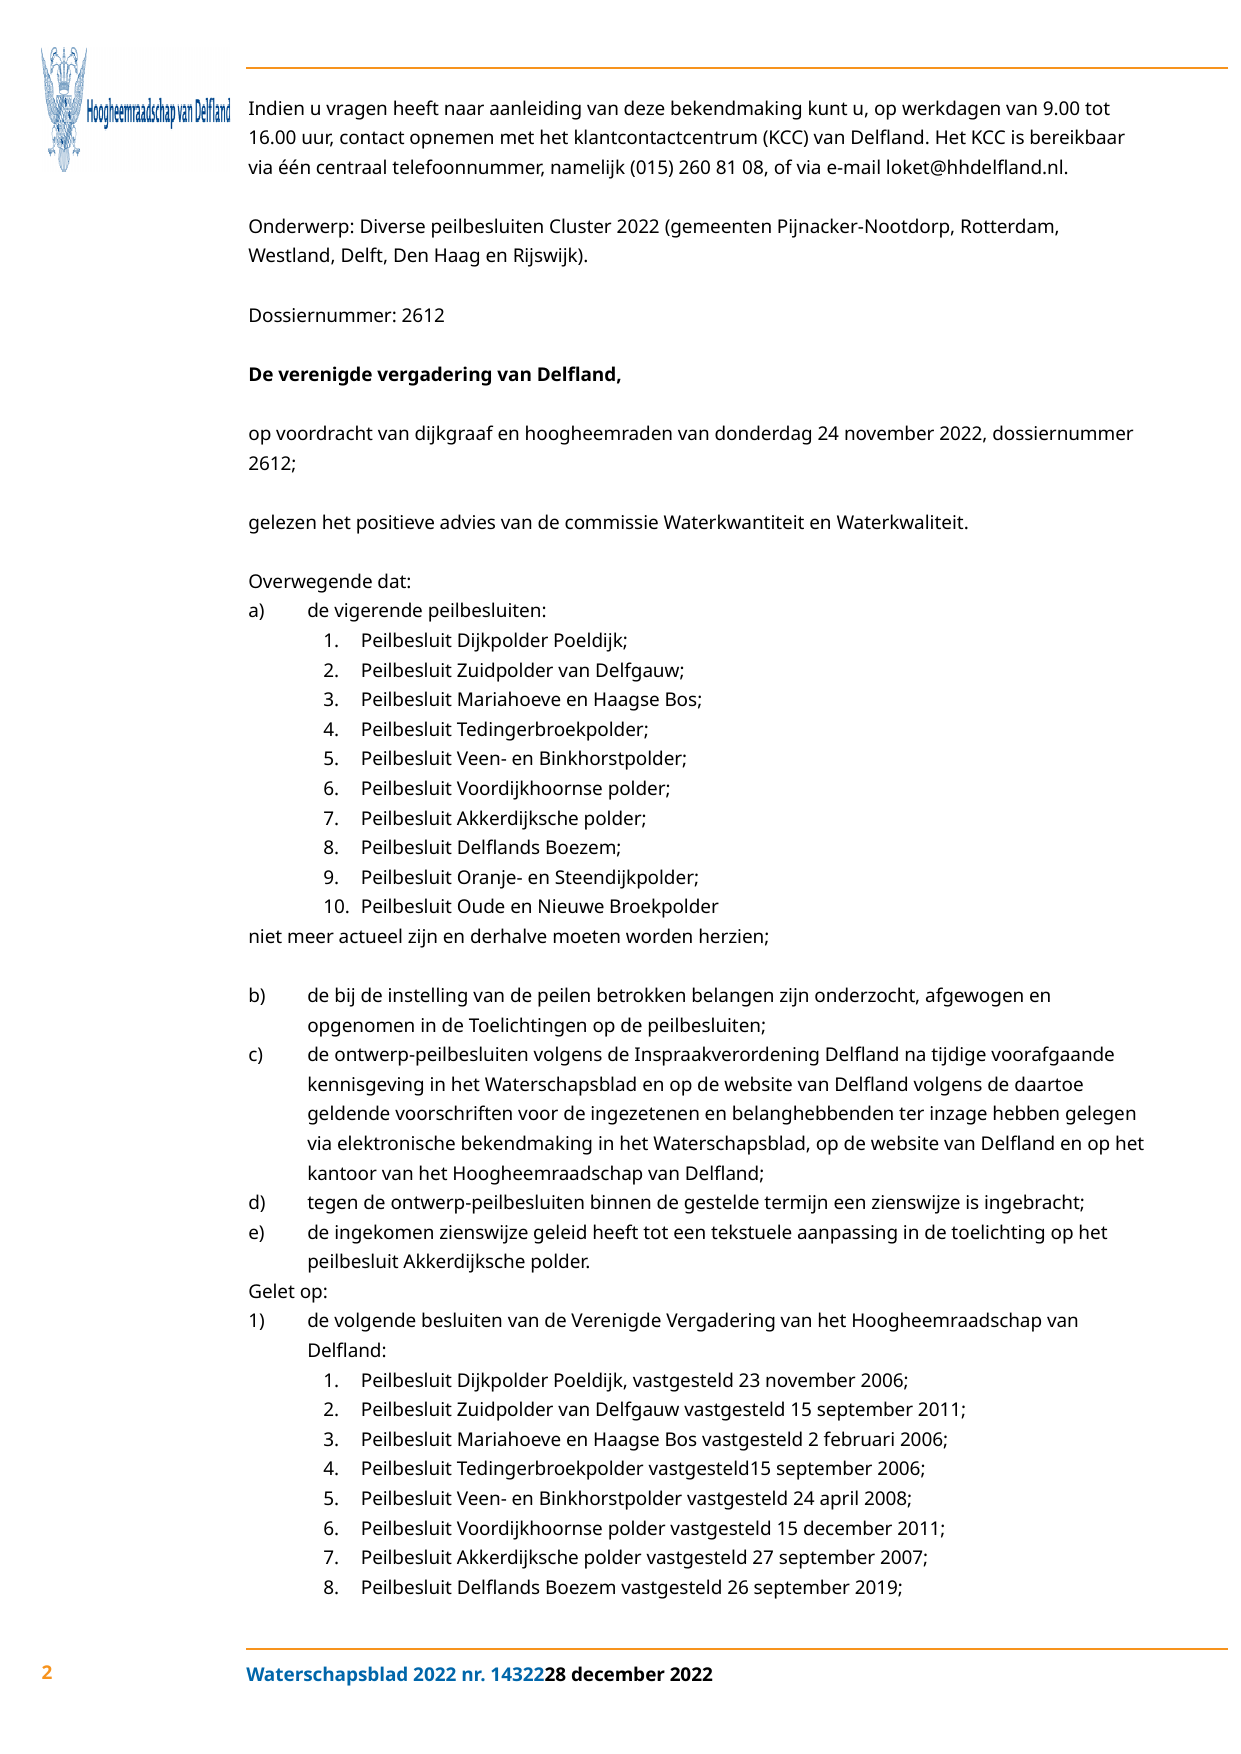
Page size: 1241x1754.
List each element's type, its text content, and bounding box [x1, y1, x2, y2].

text Gelet op: [248, 1278, 1152, 1304]
list Peilbesluit Mariahoeve en Haagse Bos; [323, 686, 1152, 712]
list Peilbesluit Oranje- en Steendijkpolder; [323, 864, 1152, 890]
list Peilbesluit Delflands Boezem vastgesteld 26 september 2019; [323, 1574, 1152, 1600]
list Peilbesluit Veen- en Binkhorstpolder vastgesteld 24 april 2008; [323, 1485, 1152, 1511]
list Peilbesluit Mariahoeve en Haagse Bos vastgesteld 2 februari 2006; [323, 1426, 1152, 1452]
list Peilbesluit Zuidpolder van Delfgauw; [323, 657, 1152, 683]
text Onderwerp: Diverse peilbesluiten Cluster 2022 (gemeenten Pijnacker-Nootdorp, Rotterdam, Westland, Delft, Den Haag en Rijswijk). [248, 213, 1152, 268]
list Peilbesluit Voordijkhoornse polder; [323, 775, 1152, 801]
list de volgende besluiten van de Verenigde Vergadering van het Hoogheemraadschap van Delfland: [248, 1308, 1152, 1363]
list Peilbesluit Delflands Boezem; [323, 834, 1152, 860]
text niet meer actueel zijn en derhalve moeten worden herzien; [248, 923, 1152, 949]
list de bij de instelling van de peilen betrokken belangen zijn onderzocht, afgewogen en opgenomen in de Toelichtingen op de peilbesluiten; [248, 982, 1152, 1038]
text gelezen het positieve advies van de commissie Waterkwantiteit en Waterkwaliteit. [248, 509, 1152, 535]
list Peilbesluit Akkerdijksche polder vastgesteld 27 september 2007; [323, 1544, 1152, 1570]
list Peilbesluit Akkerdijksche polder; [323, 805, 1152, 831]
list Peilbesluit Dijkpolder Poeldijk, vastgesteld 23 november 2006; [323, 1367, 1152, 1393]
list de ingekomen zienswijze geleid heeft tot een tekstuele aanpassing in de toelichting op het peilbesluit Akkerdijksche polder. [248, 1219, 1152, 1274]
list de ontwerp-peilbesluiten volgens de Inspraakverordening Delfland na tijdige voorafgaande kennisgeving in het Waterschapsblad en op de website van Delfland volgens de daartoe geldende voorschriften voor de ingezetenen en belanghebbenden ter inzage hebben gelegen via elektronische bekendmaking in het Waterschapsblad, op de website van Delfland en op het kantoor van het Hoogheemraadschap van Delfland; [248, 1041, 1152, 1186]
text Overwegende dat: [248, 568, 1152, 594]
list tegen de ontwerp-peilbesluiten binnen de gestelde termijn een zienswijze is ingebracht; [248, 1189, 1152, 1215]
list de vigerende peilbesluiten: [248, 598, 1152, 623]
picture [41, 47, 231, 172]
text Indien u vragen heeft naar aanleiding van deze bekendmaking kunt u, op werkdagen van 9.00 tot 16.00 uur, contact opnemen met het klantcontactcentrum (KCC) van Delfland. Het KCC is bereikbaar via één centraal telefoonnummer, namelijk (015) 260 81 08, of via e-mail loket@hhdelfland.nl. [248, 95, 1152, 180]
list Peilbesluit Veen- en Binkhorstpolder; [323, 746, 1152, 771]
list Peilbesluit Tedingerbroekpolder; [323, 716, 1152, 742]
list Peilbesluit Voordijkhoornse polder vastgesteld 15 december 2011; [323, 1515, 1152, 1541]
text Dossiernummer: 2612 [248, 302, 1152, 328]
list Peilbesluit Zuidpolder van Delfgauw vastgesteld 15 september 2011; [323, 1396, 1152, 1422]
list Peilbesluit Dijkpolder Poeldijk; [323, 627, 1152, 653]
text op voordracht van dijkgraaf en hoogheemraden van donderdag 24 november 2022, dossiernummer 2612; [248, 420, 1152, 476]
text De verenigde vergadering van Delfland, [248, 361, 1152, 387]
list Peilbesluit Tedingerbroekpolder vastgesteld15 september 2006; [323, 1456, 1152, 1481]
list Peilbesluit Oude en Nieuwe Broekpolder [323, 893, 1152, 919]
